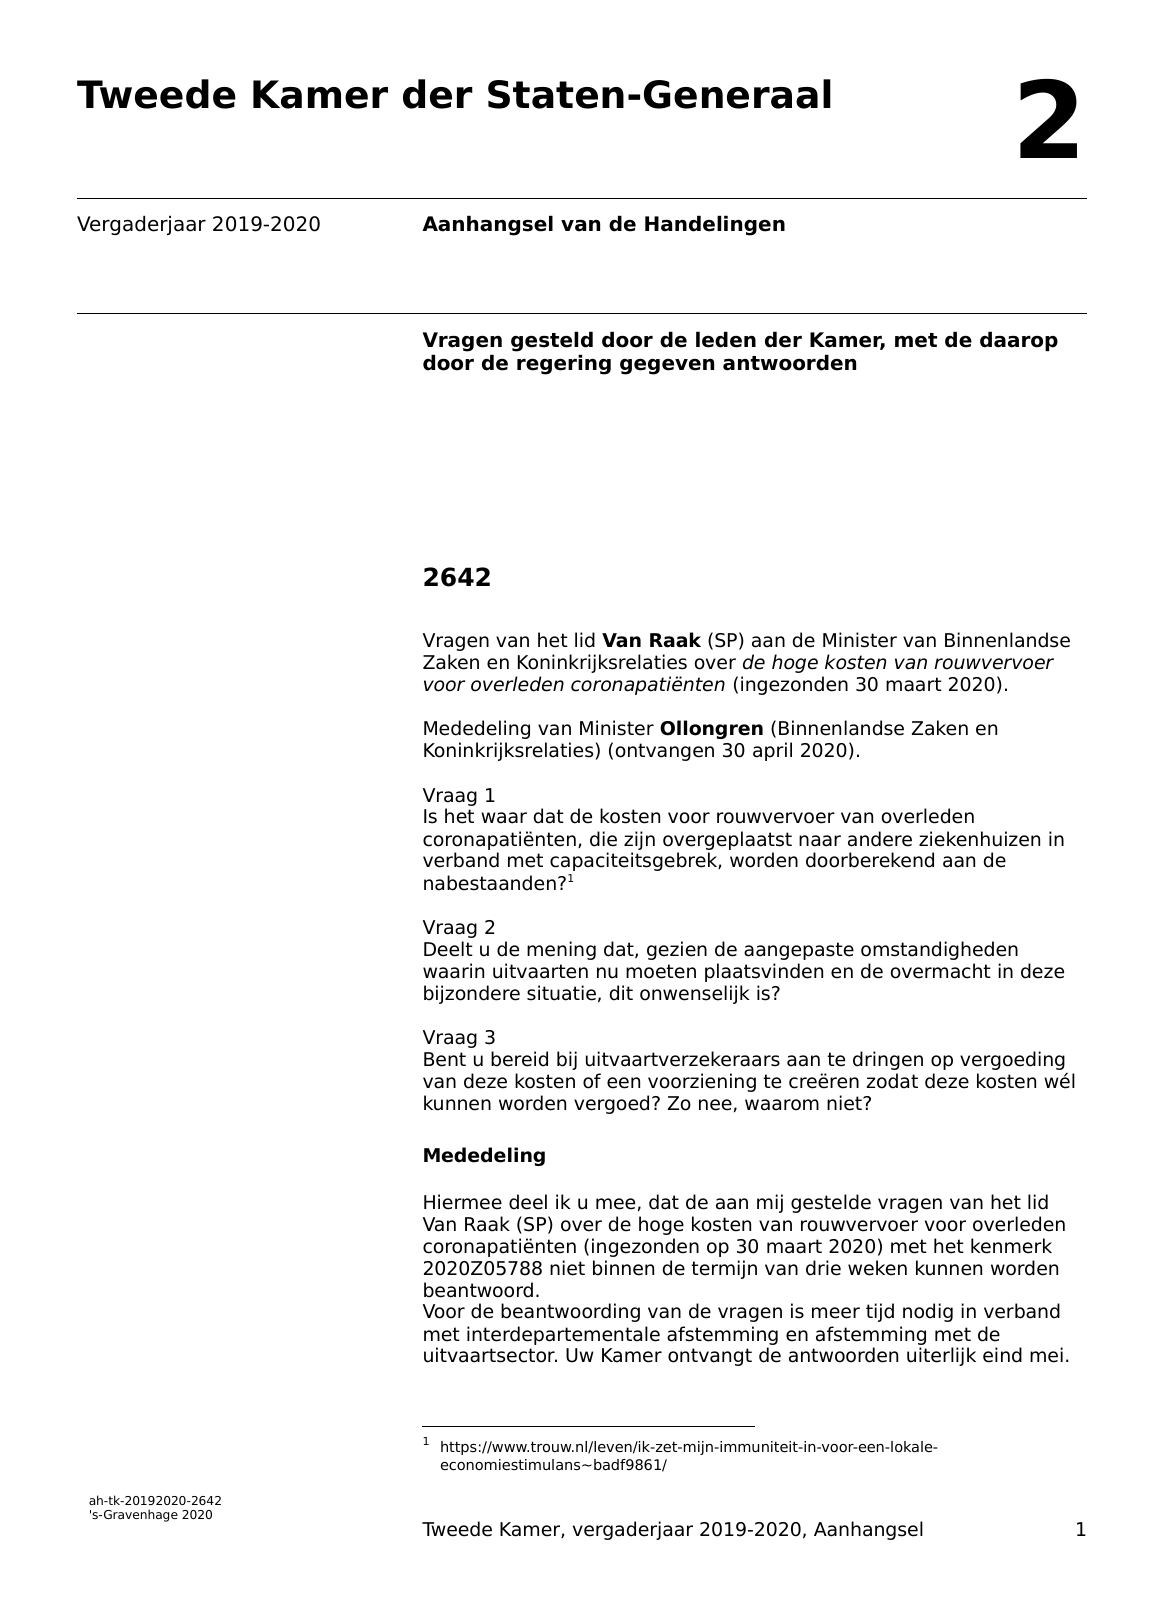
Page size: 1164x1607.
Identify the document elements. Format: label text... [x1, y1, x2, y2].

text https://www.trouw.nl/leven/ik-zet-mijn-immuniteit-in-voor-een-lokale-economiestimulans~badf9861/ [422, 1435, 1087, 1474]
text Voor de beantwoording van de vragen is meer tijd nodig in verband met interdepartementale afstemming en afstemming met de uitvaartsector. Uw Kamer ontvangt de antwoorden uiterlijk eind mei. [422, 1301, 1087, 1367]
text Vraag 2 [422, 917, 1087, 938]
text Vraag 3 [422, 1027, 1087, 1049]
table_cell Vergaderjaar 2019-2020 [77, 199, 422, 313]
text Is het waar dat de kosten voor rouwvervoer van overleden coronapatiënten, die zijn overgeplaatst naar andere ziekenhuizen in verband met capaciteitsgebrek, worden doorberekend aan de nabestaanden? [422, 806, 1087, 894]
table_cell [77, 314, 422, 375]
table_cell Vragen gesteld door de leden der Kamer, met de daarop door de regering gegeven antwoorden [422, 314, 1087, 375]
text Mededeling van Minister Ollongren (Binnenlandse Zaken en Koninkrijksrelaties) (ontvangen 30 april 2020). [422, 718, 1087, 762]
table_header 2 [886, 59, 1087, 198]
table_header Tweede Kamer der Staten-Generaal [77, 59, 886, 198]
text Vraag 1 [422, 784, 1087, 806]
text Hiermee deel ik u mee, dat de aan mij gestelde vragen van het lid Van Raak (SP) over de hoge kosten van rouwvervoer voor overleden coronapatiënten (ingezonden op 30 maart 2020) met het kenmerk 2020Z05788 niet binnen de termijn van drie weken kunnen worden beantwoord. [422, 1192, 1087, 1301]
text Vragen van het lid Van Raak (SP) aan de Minister van Binnenlandse Zaken en Koninkrijksrelaties over de hoge kosten van rouwvervoer voor overleden coronapatiënten (ingezonden 30 maart 2020). [422, 630, 1087, 696]
subtitle Mededeling [422, 1144, 1087, 1167]
text 's-Gravenhage 2020 [88, 1508, 323, 1522]
table_cell Aanhangsel van de Handelingen [422, 199, 1087, 313]
text Deelt u de mening dat, gezien de aangepaste omstandigheden waarin uitvaarten nu moeten plaatsvinden en de overmacht in deze bijzondere situatie, dit onwenselijk is? [422, 938, 1087, 1004]
text Bent u bereid bij uitvaartverzekeraars aan te dringen op vergoeding van deze kosten of een voorziening te creëren zodat deze kosten wél kunnen worden vergoed? Zo nee, waarom niet? [422, 1049, 1087, 1114]
text 2642 [422, 563, 1087, 592]
text ah-tk-20192020-2642 [88, 1494, 323, 1508]
